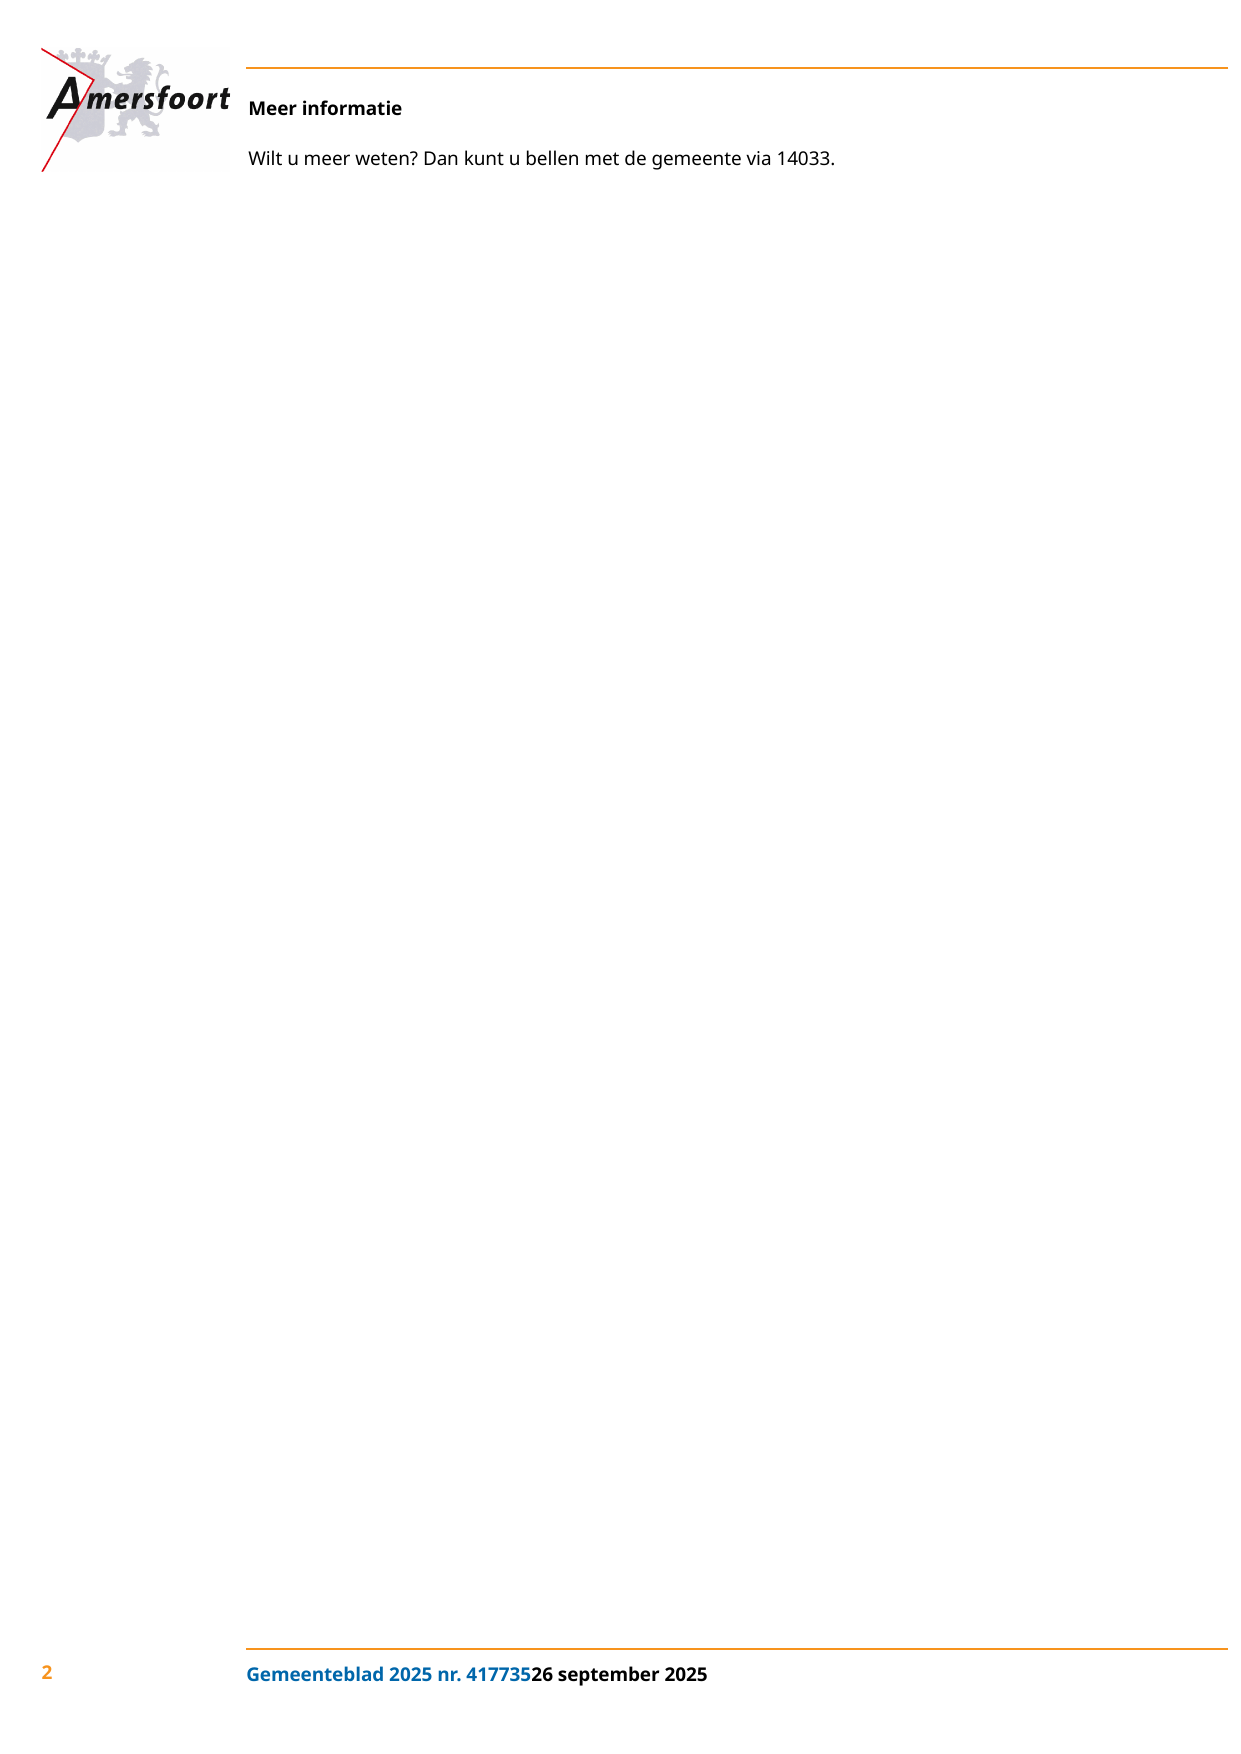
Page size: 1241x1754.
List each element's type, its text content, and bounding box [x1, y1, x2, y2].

text Meer informatie [248, 95, 1152, 121]
text Wilt u meer weten? Dan kunt u bellen met de gemeente via 14033. [248, 145, 1152, 171]
picture [41, 47, 231, 172]
